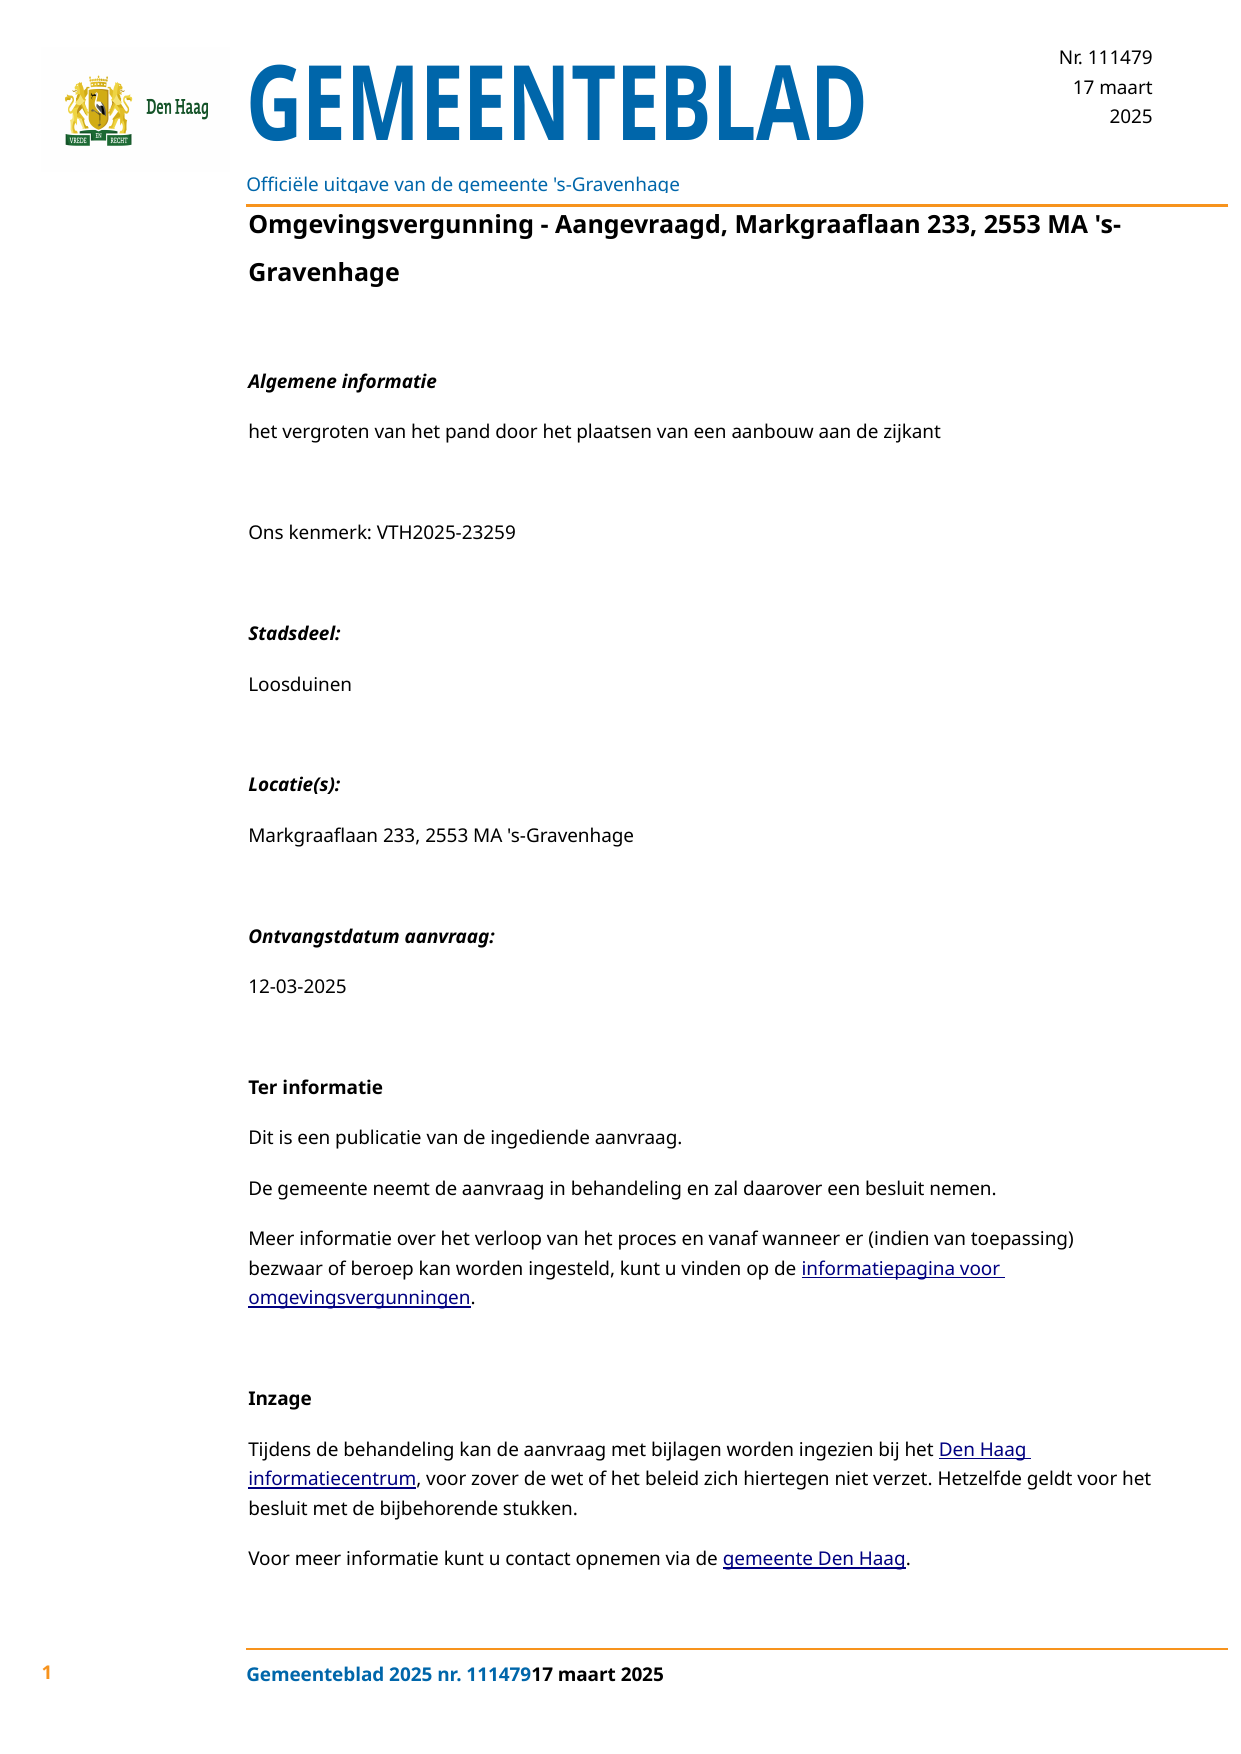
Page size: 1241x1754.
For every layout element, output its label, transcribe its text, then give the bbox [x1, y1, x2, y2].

text Ter informatie [248, 1074, 1152, 1100]
text Locatie(s): [248, 772, 1152, 797]
text Meer informatie over het verloop van het proces en vanaf wanneer er (indien van toepassing) bezwaar of beroep kan worden ingesteld, kunt u vinden op de informatiepagina voor omgevingsvergunningen. [248, 1225, 1152, 1310]
text het vergroten van het pand door het plaatsen van een aanbouw aan de zijkant [248, 419, 1152, 444]
text De gemeente neemt de aanvraag in behandeling en zal daarover een besluit nemen. [248, 1175, 1152, 1201]
text Markgraaflaan 233, 2553 MA 's-Gravenhage [248, 822, 1152, 848]
text Loosduinen [248, 671, 1152, 697]
text Omgevingsvergunning - Aangevraagd, Markgraaflaan 233, 2553 MA 's-Gravenhage [248, 207, 1152, 288]
text Voor meer informatie kunt u contact opnemen via de gemeente Den Haag. [248, 1545, 1152, 1571]
text Algemene informatie [248, 368, 1152, 394]
text Dit is een publicatie van de ingediende aanvraag. [248, 1124, 1152, 1150]
text Ontvangstdatum aanvraag: [248, 923, 1152, 949]
text Ons kenmerk: VTH2025-23259 [248, 519, 1152, 545]
text Stadsdeel: [248, 620, 1152, 646]
picture [41, 47, 231, 172]
text 12-03-2025 [248, 973, 1152, 999]
text Tijdens de behandeling kan de aanvraag met bijlagen worden ingezien bij het Den Haag informatiecentrum, voor zover de wet of het beleid zich hiertegen niet verzet. Hetzelfde geldt voor het besluit met de bijbehorende stukken. [248, 1436, 1152, 1521]
text Inzage [248, 1385, 1152, 1411]
